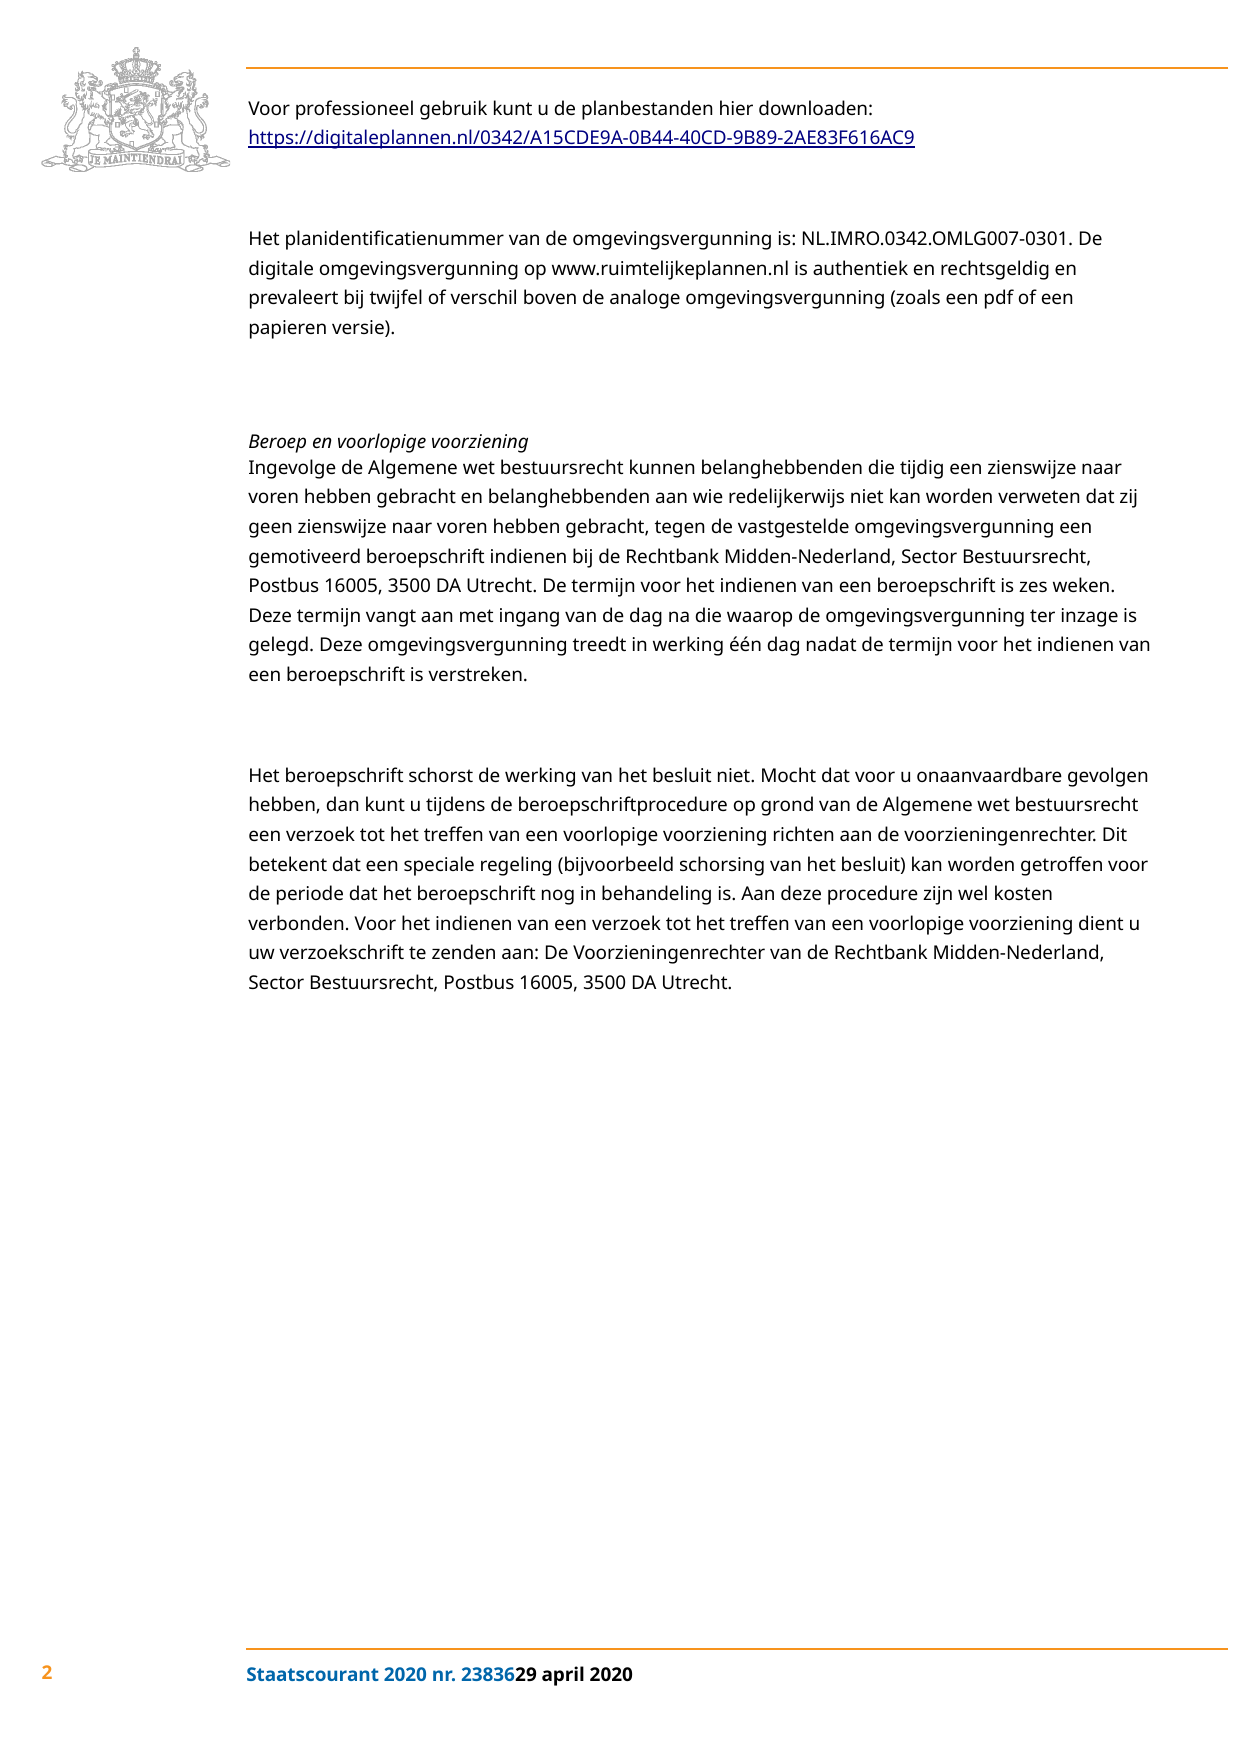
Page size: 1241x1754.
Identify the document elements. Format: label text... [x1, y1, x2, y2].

text Het beroepschrift schorst de werking van het besluit niet. Mocht dat voor u onaanvaardbare gevolgen hebben, dan kunt u tijdens de beroepschriftprocedure op grond van de Algemene wet bestuursrecht een verzoek tot het treffen van een voorlopige voorziening richten aan de voorzieningenrechter. Dit betekent dat een speciale regeling (bijvoorbeeld schorsing van het besluit) kan worden getroffen voor de periode dat het beroepschrift nog in behandeling is. Aan deze procedure zijn wel kosten verbonden. Voor het indienen van een verzoek tot het treffen van een voorlopige voorziening dient u uw verzoekschrift te zenden aan: De Voorzieningenrechter van de Rechtbank Midden-Nederland, Sector Bestuursrecht, Postbus 16005, 3500 DA Utrecht. [248, 762, 1152, 995]
text Ingevolge de Algemene wet bestuursrecht kunnen belanghebbenden die tijdig een zienswijze naar voren hebben gebracht en belanghebbenden aan wie redelijkerwijs niet kan worden verweten dat zij geen zienswijze naar voren hebben gebracht, tegen de vastgestelde omgevingsvergunning een gemotiveerd beroepschrift indienen bij de Rechtbank Midden-Nederland, Sector Bestuursrecht, Postbus 16005, 3500 DA Utrecht. De termijn voor het indienen van een beroepschrift is zes weken. Deze termijn vangt aan met ingang van de dag na die waarop de omgevingsvergunning ter inzage is gelegd. Deze omgevingsvergunning treedt in werking één dag nadat de termijn voor het indienen van een beroepschrift is verstreken. [248, 454, 1152, 687]
picture [41, 47, 231, 172]
text Beroep en voorlopige voorziening [248, 428, 1152, 454]
text Het planidentificatienummer van de omgevingsvergunning is: NL.IMRO.0342.OMLG007-0301. De digitale omgevingsvergunning op www.ruimtelijkeplannen.nl is authentiek en rechtsgeldig en prevaleert bij twijfel of verschil boven de analoge omgevingsvergunning (zoals een pdf of een papieren versie). [248, 225, 1152, 340]
text Voor professioneel gebruik kunt u de planbestanden hier downloaden: https://digitaleplannen.nl/0342/A15CDE9A-0B44-40CD-9B89-2AE83F616AC9 [248, 95, 1152, 150]
